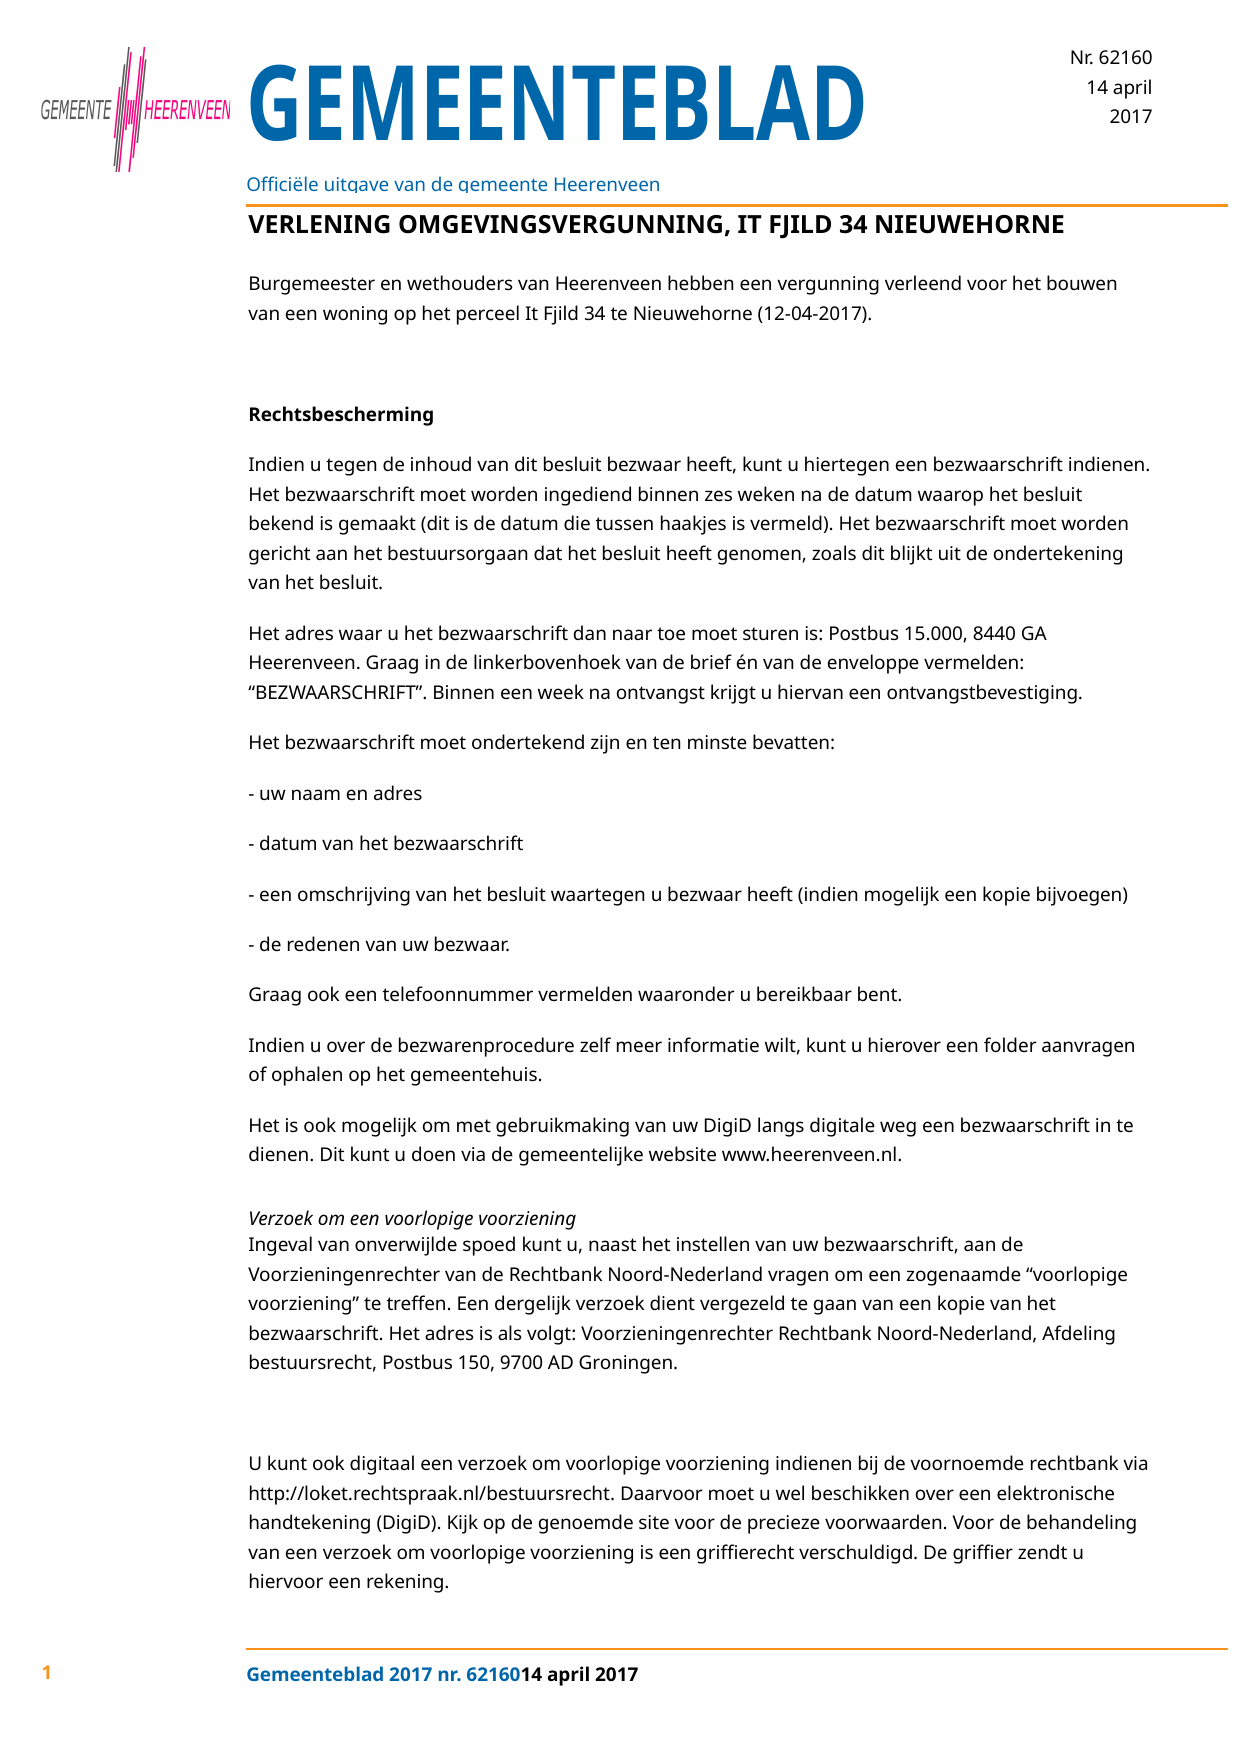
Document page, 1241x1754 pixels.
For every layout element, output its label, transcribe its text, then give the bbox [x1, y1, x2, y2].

text Ingeval van onverwijlde spoed kunt u, naast het instellen van uw bezwaarschrift, aan de Voorzieningenrechter van de Rechtbank Noord-Nederland vragen om een zogenaamde “voorlopige voorziening” te treffen. Een dergelijk verzoek dient vergezeld te gaan van een kopie van het bezwaarschrift. Het adres is als volgt: Voorzieningenrechter Rechtbank Noord-Nederland, Afdeling bestuursrecht, Postbus 150, 9700 AD Groningen. [248, 1231, 1152, 1375]
text - uw naam en adres [248, 780, 1152, 806]
text VERLENING OMGEVINGSVERGUNNING, IT FJILD 34 NIEUWEHORNE [248, 207, 1152, 241]
text Indien u over de bezwarenprocedure zelf meer informatie wilt, kunt u hierover een folder aanvragen of ophalen op het gemeentehuis. [248, 1032, 1152, 1087]
text U kunt ook digitaal een verzoek om voorlopige voorziening indienen bij de voornoemde rechtbank via http://loket.rechtspraak.nl/bestuursrecht. Daarvoor moet u wel beschikken over een elektronische handtekening (DigiD). Kijk op de genoemde site voor de precieze voorwaarden. Voor de behandeling van een verzoek om voorlopige voorziening is een griffierecht verschuldigd. De griffier zendt u hiervoor een rekening. [248, 1450, 1152, 1594]
text Graag ook een telefoonnummer vermelden waaronder u bereikbaar bent. [248, 982, 1152, 1007]
text - datum van het bezwaarschrift [248, 830, 1152, 856]
text - een omschrijving van het besluit waartegen u bezwaar heeft (indien mogelijk een kopie bijvoegen) [248, 881, 1152, 906]
text Het is ook mogelijk om met gebruikmaking van uw DigiD langs digitale weg een bezwaarschrift in te dienen. Dit kunt u doen via de gemeentelijke website www.heerenveen.nl. [248, 1112, 1152, 1167]
text Rechtsbescherming [248, 401, 1152, 426]
text Het adres waar u het bezwaarschrift dan naar toe moet sturen is: Postbus 15.000, 8440 GA Heerenveen. Graag in de linkerbovenhoek van de brief én van de enveloppe vermelden: “BEZWAARSCHRIFT”. Binnen een week na ontvangst krijgt u hiervan een ontvangstbevestiging. [248, 620, 1152, 705]
text Burgemeester en wethouders van Heerenveen hebben een vergunning verleend voor het bouwen van een woning op het perceel It Fjild 34 te Nieuwehorne (12-04-2017). [248, 270, 1152, 326]
text - de redenen van uw bezwaar. [248, 931, 1152, 957]
text Indien u tegen de inhoud van dit besluit bezwaar heeft, kunt u hiertegen een bezwaarschrift indienen. Het bezwaarschrift moet worden ingediend binnen zes weken na de datum waarop het besluit bekend is gemaakt (dit is de datum die tussen haakjes is vermeld). Het bezwaarschrift moet worden gericht aan het bestuursorgaan dat het besluit heeft genomen, zoals dit blijkt uit de ondertekening van het besluit. [248, 451, 1152, 595]
text Het bezwaarschrift moet ondertekend zijn en ten minste bevatten: [248, 729, 1152, 755]
picture [41, 47, 231, 172]
text Verzoek om een voorlopige voorziening [248, 1206, 1152, 1231]
